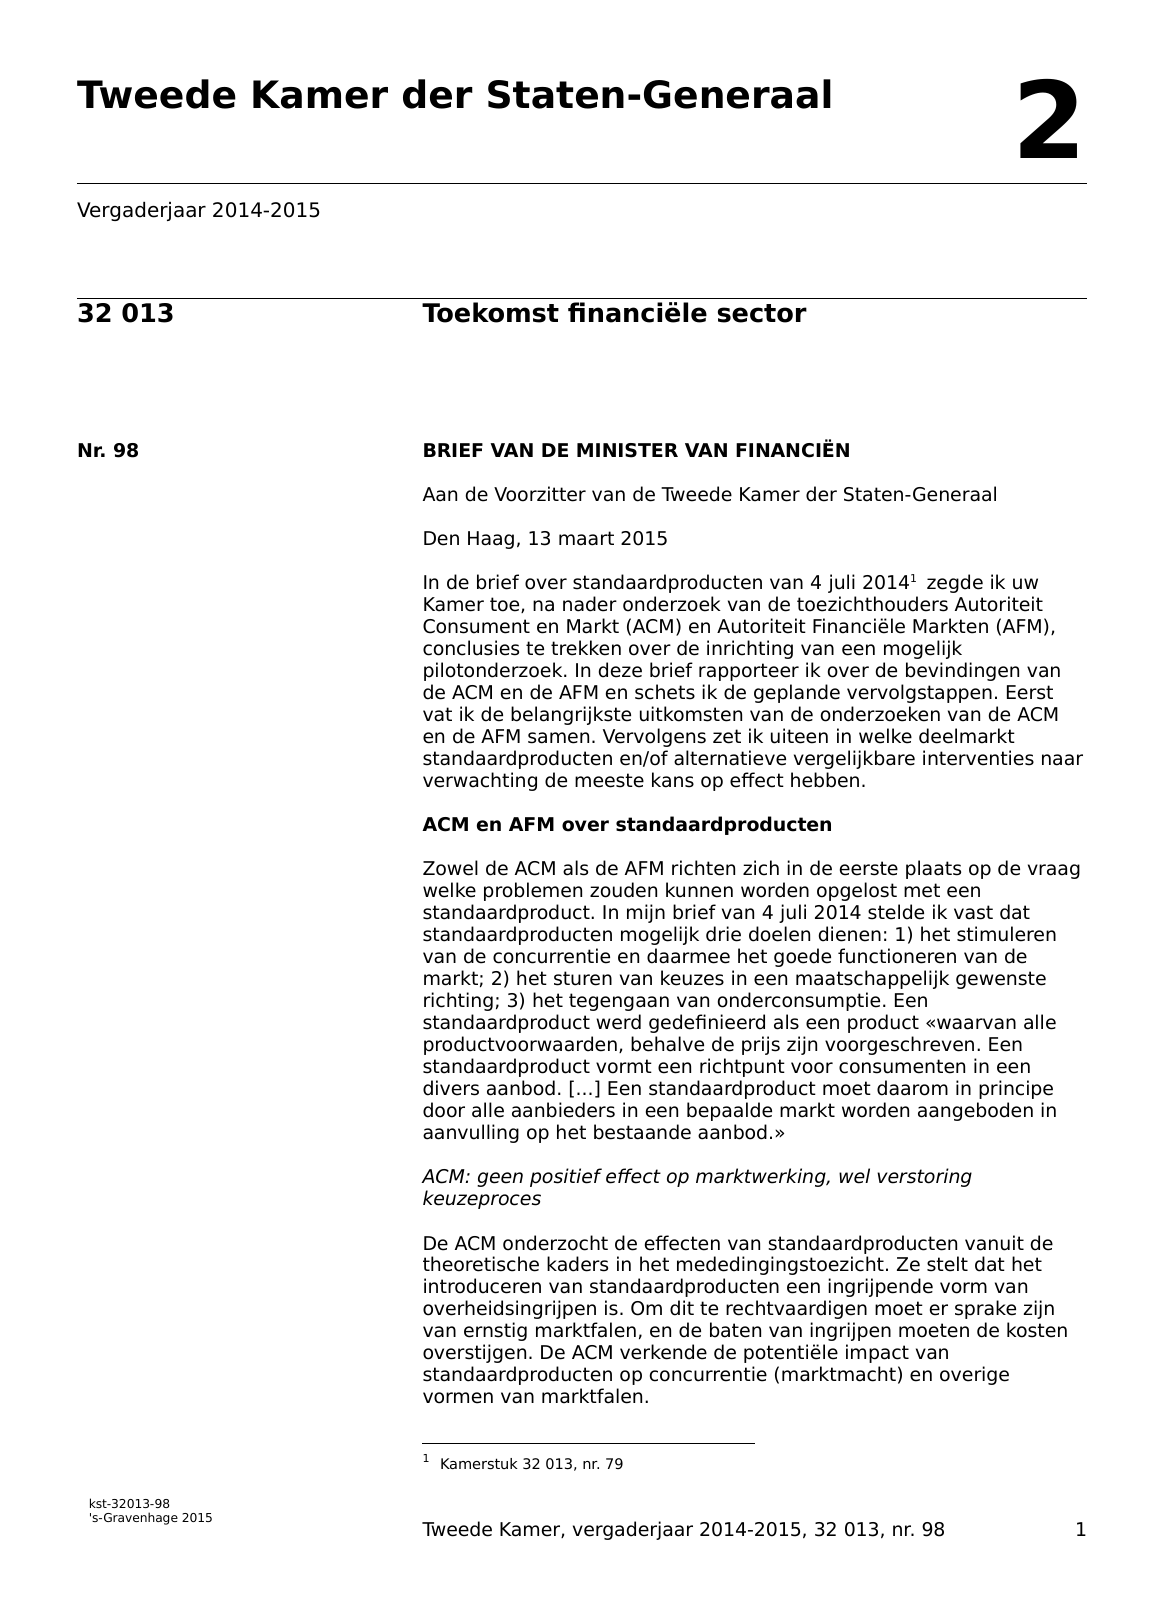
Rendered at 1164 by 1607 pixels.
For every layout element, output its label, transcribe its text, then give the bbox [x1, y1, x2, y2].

text kst-32013-98 [88, 1497, 323, 1511]
text De ACM onderzocht de effecten van standaardproducten vanuit de theoretische kaders in het mededingingstoezicht. Ze stelt dat het introduceren van standaardproducten een ingrijpende vorm van overheidsingrijpen is. Om dit te rechtvaardigen moet er sprake zijn van ernstig marktfalen, en de baten van ingrijpen moeten de kosten overstijgen. De ACM verkende de potentiële impact van standaardproducten op concurrentie (marktmacht) en overige vormen van marktfalen. [422, 1232, 1087, 1408]
text 's-Gravenhage 2015 [88, 1511, 323, 1525]
table_header Tweede Kamer der Staten-Generaal [77, 59, 886, 183]
subtitle Nr. 98 BRIEF VAN DE MINISTER VAN FINANCIËN [77, 440, 1087, 462]
text Kamerstuk 32 013, nr. 79 [422, 1452, 1087, 1474]
text Aan de Voorzitter van de Tweede Kamer der Staten-Generaal [422, 484, 1087, 506]
table_cell Vergaderjaar 2014-2015 [77, 184, 1087, 298]
subtitle ACM: geen positief effect op marktwerking, wel verstoring keuzeproces [422, 1166, 1087, 1210]
subtitle 32 013 Toekomst financiële sector [77, 299, 1087, 329]
subtitle ACM en AFM over standaardproducten [422, 814, 1087, 836]
text Zowel de ACM als de AFM richten zich in de eerste plaats op de vraag welke problemen zouden kunnen worden opgelost met een standaardproduct. In mijn brief van 4 juli 2014 stelde ik vast dat standaardproducten mogelijk drie doelen dienen: 1) het stimuleren van de concurrentie en daarmee het goede functioneren van de markt; 2) het sturen van keuzes in een maatschappelijk gewenste richting; 3) het tegengaan van onderconsumptie. Een standaardproduct werd gedefinieerd als een product «waarvan alle productvoorwaarden, behalve de prijs zijn voorgeschreven. Een standaardproduct vormt een richtpunt voor consumenten in een divers aanbod. [...] Een standaardproduct moet daarom in principe door alle aanbieders in een bepaalde markt worden aangeboden in aanvulling op het bestaande aanbod.» [422, 858, 1087, 1144]
text In de brief over standaardproducten van 4 juli 2014 zegde ik uw Kamer toe, na nader onderzoek van de toezichthouders Autoriteit Consument en Markt (ACM) en Autoriteit Financiële Markten (AFM), conclusies te trekken over de inrichting van een mogelijk pilotonderzoek. In deze brief rapporteer ik over de bevindingen van de ACM en de AFM en schets ik de geplande vervolgstappen. Eerst vat ik de belangrijkste uitkomsten van de onderzoeken van de ACM en de AFM samen. Vervolgens zet ik uiteen in welke deelmarkt standaardproducten en/of alternatieve vergelijkbare interventies naar verwachting de meeste kans op effect hebben. [422, 572, 1087, 792]
text Den Haag, 13 maart 2015 [422, 528, 1087, 550]
table_header 2 [886, 59, 1087, 183]
